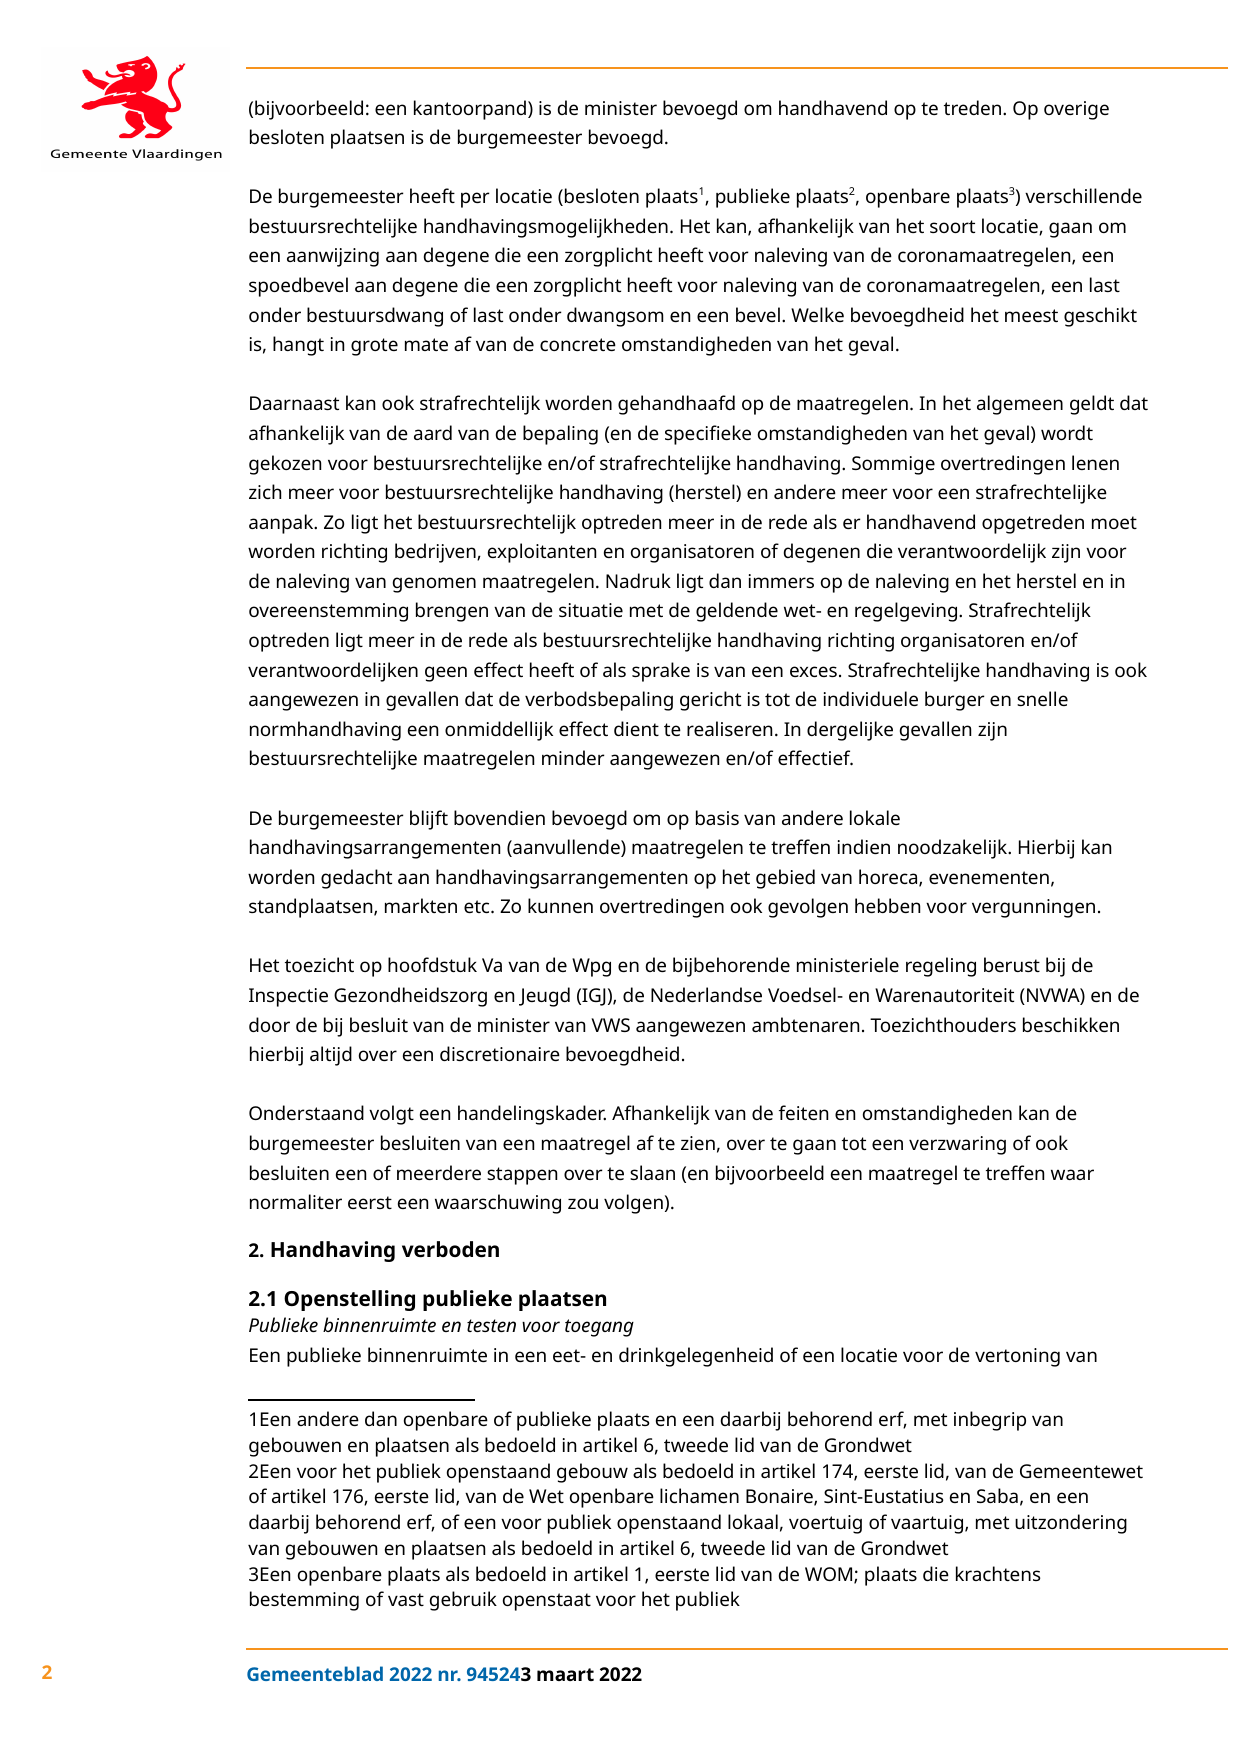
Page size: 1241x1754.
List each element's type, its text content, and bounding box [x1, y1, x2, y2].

text Daarnaast kan ook strafrechtelijk worden gehandhaafd op de maatregelen. In het algemeen geldt dat afhankelijk van de aard van de bepaling (en de specifieke omstandigheden van het geval) wordt gekozen voor bestuursrechtelijke en/of strafrechtelijke handhaving. Sommige overtredingen lenen zich meer voor bestuursrechtelijke handhaving (herstel) en andere meer voor een strafrechtelijke aanpak. Zo ligt het bestuursrechtelijk optreden meer in de rede als er handhavend opgetreden moet worden richting bedrijven, exploitanten en organisatoren of degenen die verantwoordelijk zijn voor de naleving van genomen maatregelen. Nadruk ligt dan immers op de naleving en het herstel en in overeenstemming brengen van de situatie met de geldende wet- en regelgeving. Strafrechtelijk optreden ligt meer in de rede als bestuursrechtelijke handhaving richting organisatoren en/of verantwoordelijken geen effect heeft of als sprake is van een exces. Strafrechtelijke handhaving is ook aangewezen in gevallen dat de verbodsbepaling gericht is tot de individuele burger en snelle normhandhaving een onmiddellijk effect dient te realiseren. In dergelijke gevallen zijn bestuursrechtelijke maatregelen minder aangewezen en/of effectief. [248, 391, 1152, 771]
text 2. Handhaving verboden [248, 1235, 1152, 1263]
text Het toezicht op hoofdstuk Va van de Wpg en de bijbehorende ministeriele regeling berust bij de Inspectie Gezondheidszorg en Jeugd (IGJ), de Nederlandse Voedsel- en Warenautoriteit (NVWA) en de door de bij besluit van de minister van VWS aangewezen ambtenaren. Toezichthouders beschikken hierbij altijd over een discretionaire bevoegdheid. [248, 953, 1152, 1067]
text (bijvoorbeeld: een kantoorpand) is de minister bevoegd om handhavend op te treden. Op overige besloten plaatsen is de burgemeester bevoegd. [248, 95, 1152, 150]
picture [41, 47, 231, 172]
text 2.1 Openstelling publieke plaatsen [248, 1284, 1152, 1313]
text De burgemeester blijft bovendien bevoegd om op basis van andere lokale handhavingsarrangementen (aanvullende) maatregelen te treffen indien noodzakelijk. Hierbij kan worden gedacht aan handhavingsarrangementen op het gebied van horeca, evenementen, standplaatsen, markten etc. Zo kunnen overtredingen ook gevolgen hebben voor vergunningen. [248, 805, 1152, 919]
text Een andere dan openbare of publieke plaats en een daarbij behorend erf, met inbegrip van gebouwen en plaatsen als bedoeld in artikel 6, tweede lid van de Grondwet [248, 1406, 1152, 1458]
text De burgemeester heeft per locatie (besloten plaats, publieke plaats, openbare plaats) verschillende bestuursrechtelijke handhavingsmogelijkheden. Het kan, afhankelijk van het soort locatie, gaan om een aanwijzing aan degene die een zorgplicht heeft voor naleving van de coronamaatregelen, een spoedbevel aan degene die een zorgplicht heeft voor naleving van de coronamaatregelen, een last onder bestuursdwang of last onder dwangsom en een bevel. Welke bevoegdheid het meest geschikt is, hangt in grote mate af van de concrete omstandigheden van het geval. [248, 183, 1152, 357]
text Publieke binnenruimte en testen voor toegang [248, 1313, 1152, 1338]
text Een voor het publiek openstaand gebouw als bedoeld in artikel 174, eerste lid, van de Gemeentewet of artikel 176, eerste lid, van de Wet openbare lichamen Bonaire, Sint-Eustatius en Saba, en een daarbij behorend erf, of een voor publiek openstaand lokaal, voertuig of vaartuig, met uitzondering van gebouwen en plaatsen als bedoeld in artikel 6, tweede lid van de Grondwet [248, 1458, 1152, 1561]
text Onderstaand volgt een handelingskader. Afhankelijk van de feiten en omstandigheden kan de burgemeester besluiten van een maatregel af te zien, over te gaan tot een verzwaring of ook besluiten een of meerdere stappen over te slaan (en bijvoorbeeld een maatregel te treffen waar normaliter eerst een waarschuwing zou volgen). [248, 1101, 1152, 1215]
text Een publieke binnenruimte in een eet- en drinkgelegenheid of een locatie voor de vertoning van [248, 1342, 1152, 1368]
text Een openbare plaats als bedoeld in artikel 1, eerste lid van de WOM; plaats die krachtens bestemming of vast gebruik openstaat voor het publiek [248, 1561, 1152, 1612]
